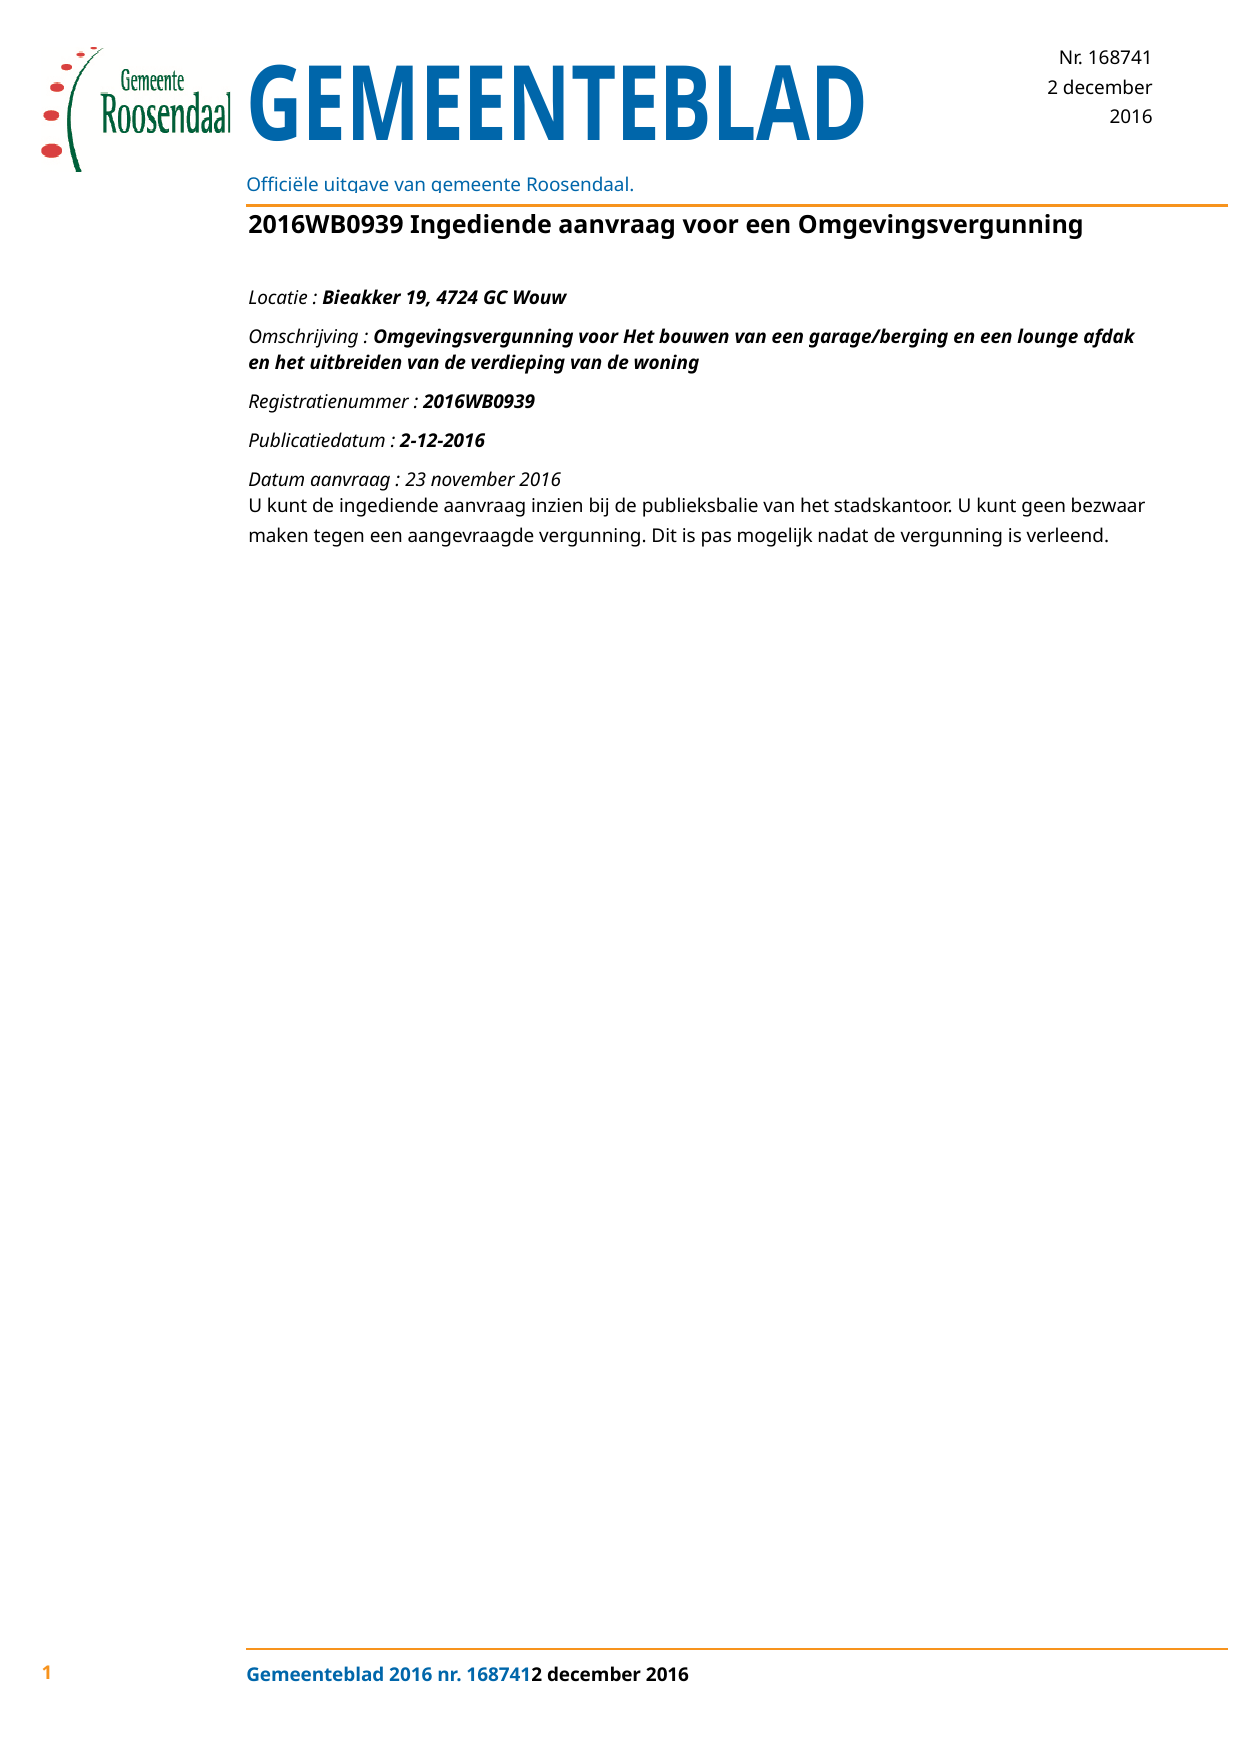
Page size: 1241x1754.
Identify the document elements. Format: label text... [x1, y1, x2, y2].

text Publicatiedatum : 2-12-2016 [248, 427, 1152, 453]
text Registratienummer : 2016WB0939 [248, 388, 1152, 414]
text Locatie : Bieakker 19, 4724 GC Wouw [248, 284, 1152, 309]
picture [41, 47, 231, 172]
text Datum aanvraag : 23 november 2016 [248, 467, 1152, 492]
text 2016WB0939 Ingediende aanvraag voor een Omgevingsvergunning [248, 207, 1152, 241]
text U kunt de ingediende aanvraag inzien bij de publieksbalie van het stadskantoor. U kunt geen bezwaar maken tegen een aangevraagde vergunning. Dit is pas mogelijk nadat de vergunning is verleend. [248, 492, 1152, 548]
text Omschrijving : Omgevingsvergunning voor Het bouwen van een garage/berging en een lounge afdak en het uitbreiden van de verdieping van de woning [248, 323, 1152, 374]
